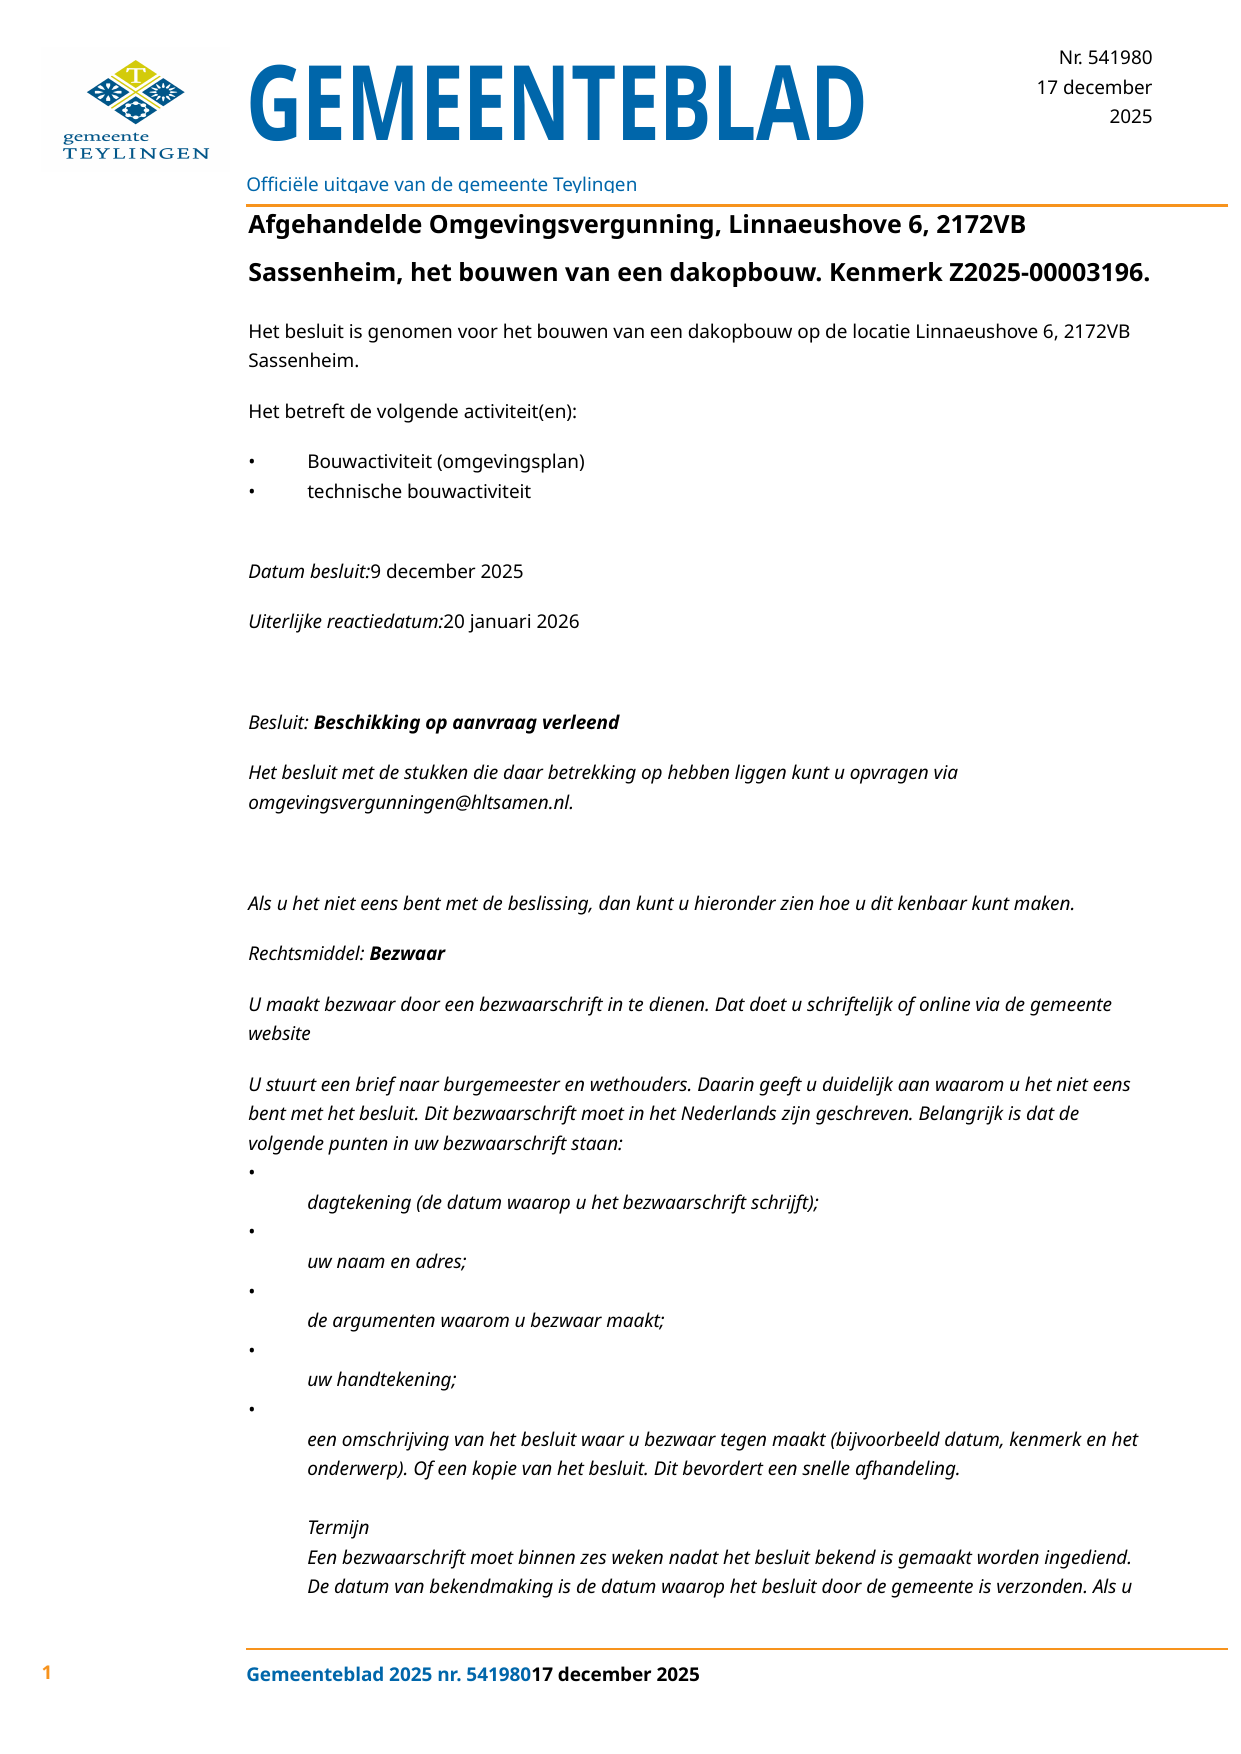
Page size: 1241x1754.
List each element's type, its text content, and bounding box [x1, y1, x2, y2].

list Bouwactiviteit (omgevingsplan) [248, 448, 1152, 474]
text Het betreft de volgende activiteit(en): [248, 398, 1152, 424]
text Afgehandelde Omgevingsvergunning, Linnaeushove 6, 2172VB Sassenheim, het bouwen van een dakopbouw. Kenmerk Z2025-00003196. [248, 207, 1152, 288]
list de argumenten waarom u bezwaar maakt; [248, 1307, 1152, 1333]
text Datum besluit:9 december 2025 [248, 558, 1152, 584]
text U maakt bezwaar door een bezwaarschrift in te dienen. Dat doet u schriftelijk of online via de gemeente website [248, 991, 1152, 1046]
list uw naam en adres; [248, 1248, 1152, 1274]
list uw handtekening; [248, 1367, 1152, 1392]
list technische bouwactiviteit [248, 478, 1152, 504]
text Rechtsmiddel: Bezwaar [248, 940, 1152, 966]
list een omschrijving van het besluit waar u bezwaar tegen maakt (bijvoorbeeld datum, kenmerk en het onderwerp). Of een kopie van het besluit. Dit bevordert een snelle afhandeling. [248, 1426, 1152, 1481]
text Uiterlijke reactiedatum:20 januari 2026 [248, 608, 1152, 634]
text Het besluit met de stukken die daar betrekking op hebben liggen kunt u opvragen via omgevingsvergunningen@hltsamen.nl. [248, 759, 1152, 815]
list dagtekening (de datum waarop u het bezwaarschrift schrijft); [248, 1189, 1152, 1215]
picture [41, 47, 231, 172]
text Het besluit is genomen voor het bouwen van een dakopbouw op de locatie Linnaeushove 6, 2172VB Sassenheim. [248, 318, 1152, 373]
list Termijn [248, 1514, 1152, 1540]
list Een bezwaarschrift moet binnen zes weken nadat het besluit bekend is gemaakt worden ingediend. De datum van bekendmaking is de datum waarop het besluit door de gemeente is verzonden. Als u [248, 1544, 1152, 1599]
text Als u het niet eens bent met de beslissing, dan kunt u hieronder zien hoe u dit kenbaar kunt maken. [248, 890, 1152, 916]
text U stuurt een brief naar burgemeester en wethouders. Daarin geeft u duidelijk aan waarom u het niet eens bent met het besluit. Dit bezwaarschrift moet in het Nederlands zijn geschreven. Belangrijk is dat de volgende punten in uw bezwaarschrift staan: [248, 1071, 1152, 1156]
text Besluit: Beschikking op aanvraag verleend [248, 709, 1152, 735]
